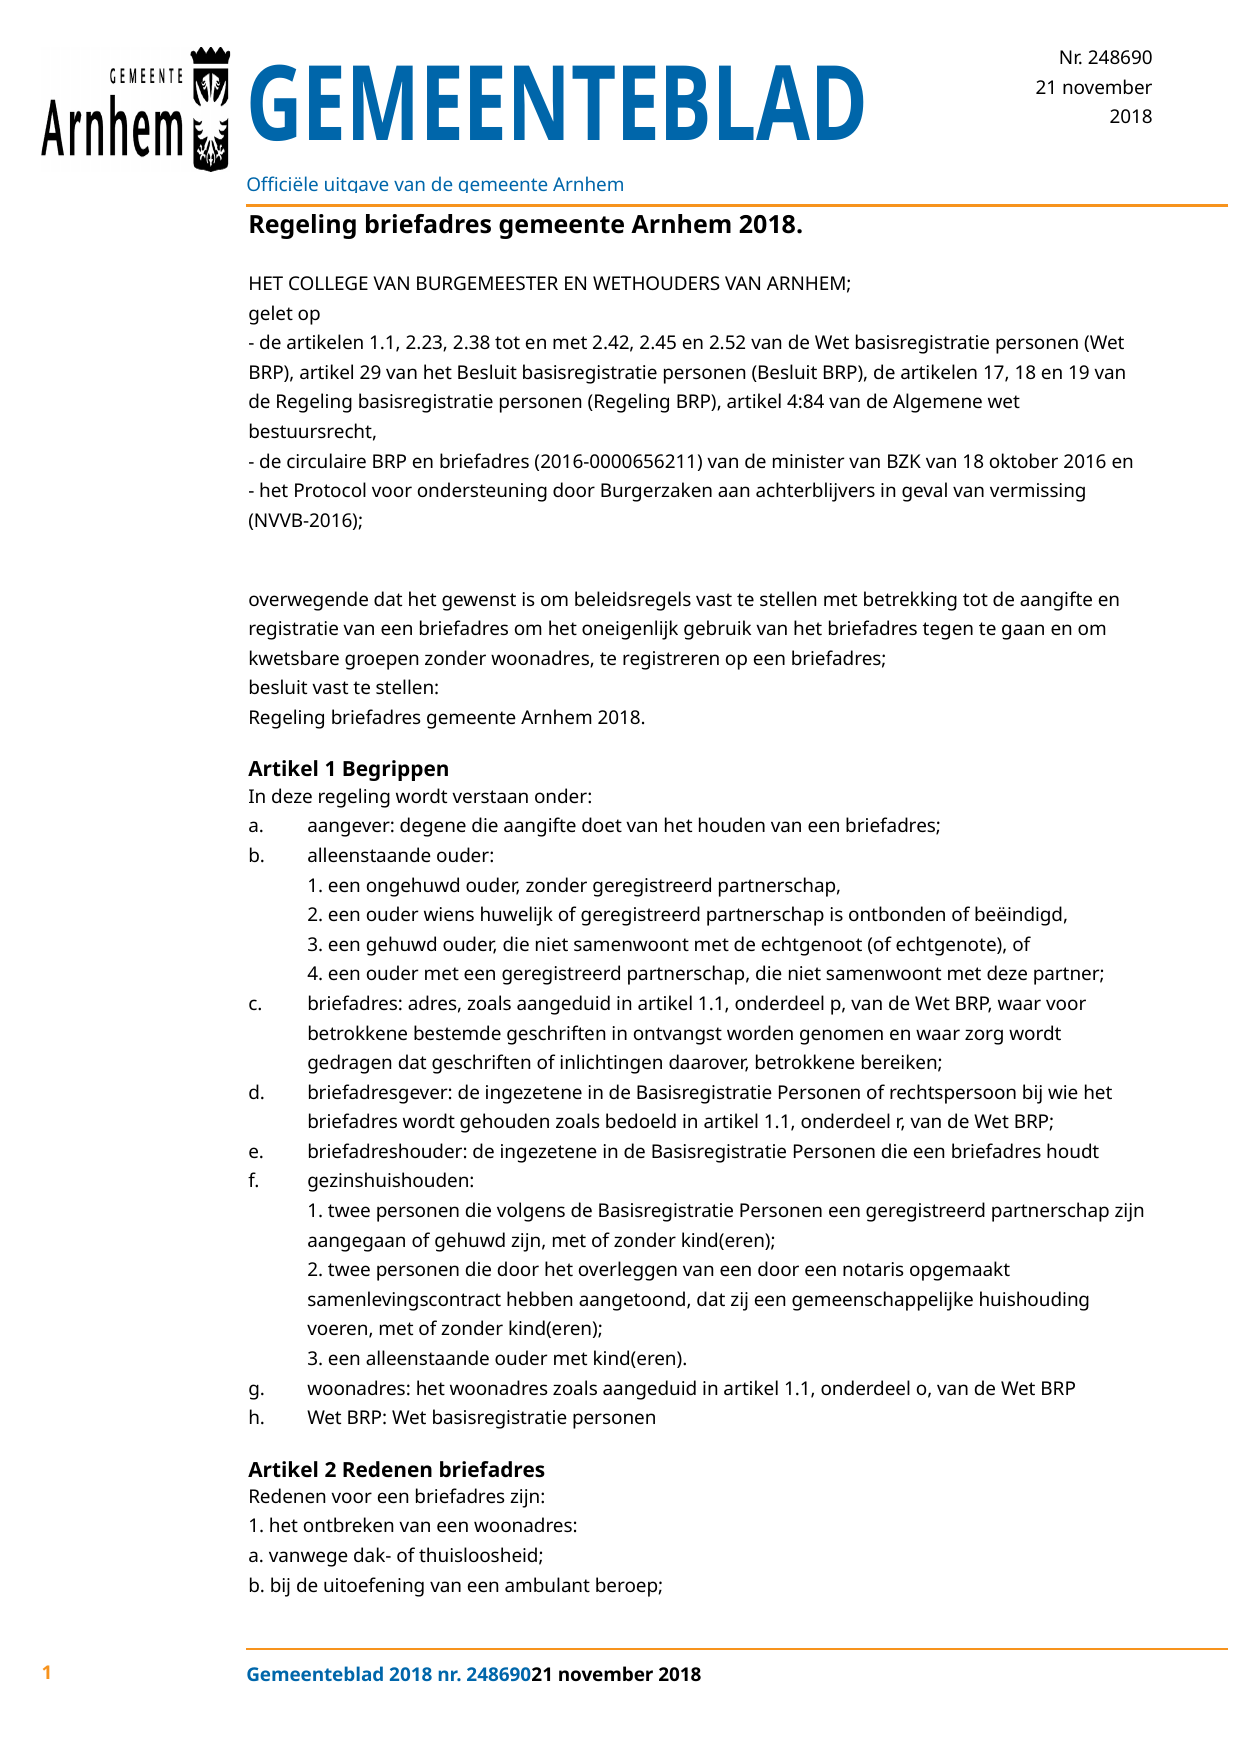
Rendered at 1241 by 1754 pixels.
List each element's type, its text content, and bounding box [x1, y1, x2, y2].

picture [41, 47, 231, 172]
text - de artikelen 1.1, 2.23, 2.38 tot en met 2.42, 2.45 en 2.52 van de Wet basisregistratie personen (Wet BRP), artikel 29 van het Besluit basisregistratie personen (Besluit BRP), de artikelen 17, 18 en 19 van de Regeling basisregistratie personen (Regeling BRP), artikel 4:84 van de Algemene wet bestuursrecht, [248, 329, 1152, 444]
text Artikel 2 Redenen briefadres [248, 1455, 1152, 1483]
list aangever: degene die aangifte doet van het houden van een briefadres; [248, 813, 1152, 838]
list briefadres: adres, zoals aangeduid in artikel 1.1, onderdeel p, van de Wet BRP, waar voor betrokkene bestemde geschriften in ontvangst worden genomen en waar zorg wordt gedragen dat geschriften of inlichtingen daarover, betrokkene bereiken; [248, 990, 1152, 1075]
text gelet op [248, 300, 1152, 326]
list 2. een ouder wiens huwelijk of geregistreerd partnerschap is ontbonden of beëindigd, [248, 901, 1152, 927]
list 3. een alleenstaande ouder met kind(eren). [248, 1345, 1152, 1371]
text Regeling briefadres gemeente Arnhem 2018. [248, 207, 1152, 241]
list Wet BRP: Wet basisregistratie personen [248, 1404, 1152, 1430]
text - het Protocol voor ondersteuning door Burgerzaken aan achterblijvers in geval van vermissing (NVVB-2016); [248, 477, 1152, 533]
list woonadres: het woonadres zoals aangeduid in artikel 1.1, onderdeel o, van de Wet BRP [248, 1375, 1152, 1400]
list briefadreshouder: de ingezetene in de Basisregistratie Personen die een briefadres houdt [248, 1138, 1152, 1164]
text HET COLLEGE VAN BURGEMEESTER EN WETHOUDERS VAN ARNHEM; [248, 270, 1152, 296]
list 1. twee personen die volgens de Basisregistratie Personen een geregistreerd partnerschap zijn aangegaan of gehuwd zijn, met of zonder kind(eren); [248, 1197, 1152, 1252]
text overwegende dat het gewenst is om beleidsregels vast te stellen met betrekking tot de aangifte en registratie van een briefadres om het oneigenlijk gebruik van het briefadres tegen te gaan en om kwetsbare groepen zonder woonadres, te registreren op een briefadres; [248, 586, 1152, 671]
list alleenstaande ouder: [248, 842, 1152, 868]
text a. vanwege dak- of thuisloosheid; [248, 1542, 1152, 1568]
list 1. een ongehuwd ouder, zonder geregistreerd partnerschap, [248, 872, 1152, 897]
text b. bij de uitoefening van een ambulant beroep; [248, 1572, 1152, 1598]
text 1. het ontbreken van een woonadres: [248, 1513, 1152, 1538]
list 2. twee personen die door het overleggen van een door een notaris opgemaakt samenlevingscontract hebben aangetoond, dat zij een gemeenschappelijke huishouding voeren, met of zonder kind(eren); [248, 1256, 1152, 1341]
text Regeling briefadres gemeente Arnhem 2018. [248, 704, 1152, 730]
text Artikel 1 Begrippen [248, 754, 1152, 783]
text - de circulaire BRP en briefadres (2016-0000656211) van de minister van BZK van 18 oktober 2016 en [248, 448, 1152, 473]
list briefadresgever: de ingezetene in de Basisregistratie Personen of rechtspersoon bij wie het briefadres wordt gehouden zoals bedoeld in artikel 1.1, onderdeel r, van de Wet BRP; [248, 1079, 1152, 1134]
text besluit vast te stellen: [248, 674, 1152, 700]
text Redenen voor een briefadres zijn: [248, 1483, 1152, 1509]
text In deze regeling wordt verstaan onder: [248, 783, 1152, 809]
list 3. een gehuwd ouder, die niet samenwoont met de echtgenoot (of echtgenote), of [248, 931, 1152, 957]
list 4. een ouder met een geregistreerd partnerschap, die niet samenwoont met deze partner; [248, 961, 1152, 986]
list gezinshuishouden: [248, 1168, 1152, 1193]
